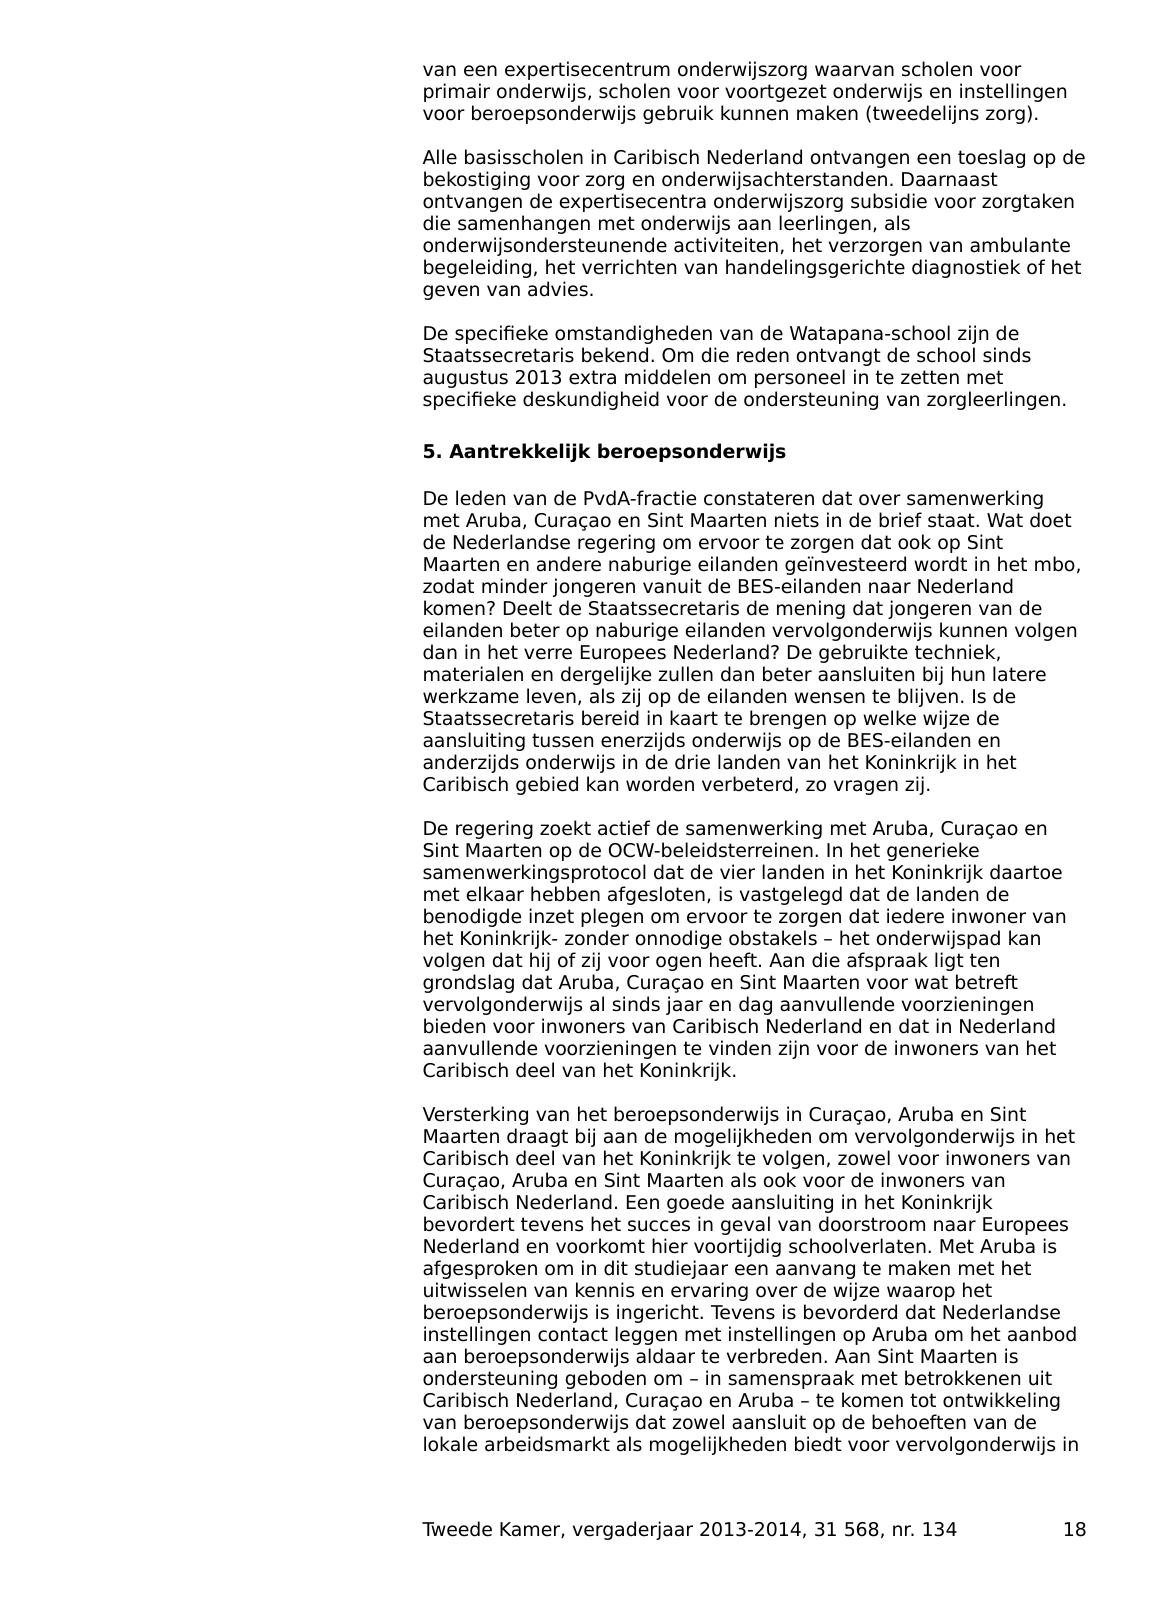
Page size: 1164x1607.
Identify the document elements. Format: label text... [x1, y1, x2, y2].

text van een expertisecentrum onderwijszorg waarvan scholen voor primair onderwijs, scholen voor voortgezet onderwijs en instellingen voor beroepsonderwijs gebruik kunnen maken (tweedelijns zorg). [422, 59, 1087, 125]
text De regering zoekt actief de samenwerking met Aruba, Curaçao en Sint Maarten op de OCW-beleidsterreinen. In het generieke samenwerkingsprotocol dat de vier landen in het Koninkrijk daartoe met elkaar hebben afgesloten, is vastgelegd dat de landen de benodigde inzet plegen om ervoor te zorgen dat iedere inwoner van het Koninkrijk- zonder onnodige obstakels – het onderwijspad kan volgen dat hij of zij voor ogen heeft. Aan die afspraak ligt ten grondslag dat Aruba, Curaçao en Sint Maarten voor wat betreft vervolgonderwijs al sinds jaar en dag aanvullende voorzieningen bieden voor inwoners van Caribisch Nederland en dat in Nederland aanvullende voorzieningen te vinden zijn voor de inwoners van het Caribisch deel van het Koninkrijk. [422, 818, 1087, 1082]
text De leden van de PvdA-fractie constateren dat over samenwerking met Aruba, Curaçao en Sint Maarten niets in de brief staat. Wat doet de Nederlandse regering om ervoor te zorgen dat ook op Sint Maarten en andere naburige eilanden geïnvesteerd wordt in het mbo, zodat minder jongeren vanuit de BES-eilanden naar Nederland komen? Deelt de Staatssecretaris de mening dat jongeren van de eilanden beter op naburige eilanden vervolgonderwijs kunnen volgen dan in het verre Europees Nederland? De gebruikte techniek, materialen en dergelijke zullen dan beter aansluiten bij hun latere werkzame leven, als zij op de eilanden wensen te blijven. Is de Staatssecretaris bereid in kaart te brengen op welke wijze de aansluiting tussen enerzijds onderwijs op de BES-eilanden en anderzijds onderwijs in de drie landen van het Koninkrijk in het Caribisch gebied kan worden verbeterd, zo vragen zij. [422, 488, 1087, 796]
text Alle basisscholen in Caribisch Nederland ontvangen een toeslag op de bekostiging voor zorg en onderwijsachterstanden. Daarnaast ontvangen de expertisecentra onderwijszorg subsidie voor zorgtaken die samenhangen met onderwijs aan leerlingen, als onderwijsondersteunende activiteiten, het verzorgen van ambulante begeleiding, het verrichten van handelingsgerichte diagnostiek of het geven van advies. [422, 147, 1087, 301]
subtitle 5. Aantrekkelijk beroepsonderwijs [422, 441, 1087, 463]
text De specifieke omstandigheden van de Watapana-school zijn de Staatssecretaris bekend. Om die reden ontvangt de school sinds augustus 2013 extra middelen om personeel in te zetten met specifieke deskundigheid voor de ondersteuning van zorgleerlingen. [422, 323, 1087, 411]
text Versterking van het beroepsonderwijs in Curaçao, Aruba en Sint Maarten draagt bij aan de mogelijkheden om vervolgonderwijs in het Caribisch deel van het Koninkrijk te volgen, zowel voor inwoners van Curaçao, Aruba en Sint Maarten als ook voor de inwoners van Caribisch Nederland. Een goede aansluiting in het Koninkrijk bevordert tevens het succes in geval van doorstroom naar Europees Nederland en voorkomt hier voortijdig schoolverlaten. Met Aruba is afgesproken om in dit studiejaar een aanvang te maken met het uitwisselen van kennis en ervaring over de wijze waarop het beroepsonderwijs is ingericht. Tevens is bevorderd dat Nederlandse instellingen contact leggen met instellingen op Aruba om het aanbod aan beroepsonderwijs aldaar te verbreden. Aan Sint Maarten is ondersteuning geboden om – in samenspraak met betrokkenen uit Caribisch Nederland, Curaçao en Aruba – te komen tot ontwikkeling van beroepsonderwijs dat zowel aansluit op de behoeften van de lokale arbeidsmarkt als mogelijkheden biedt voor vervolgonderwijs in [422, 1104, 1087, 1456]
